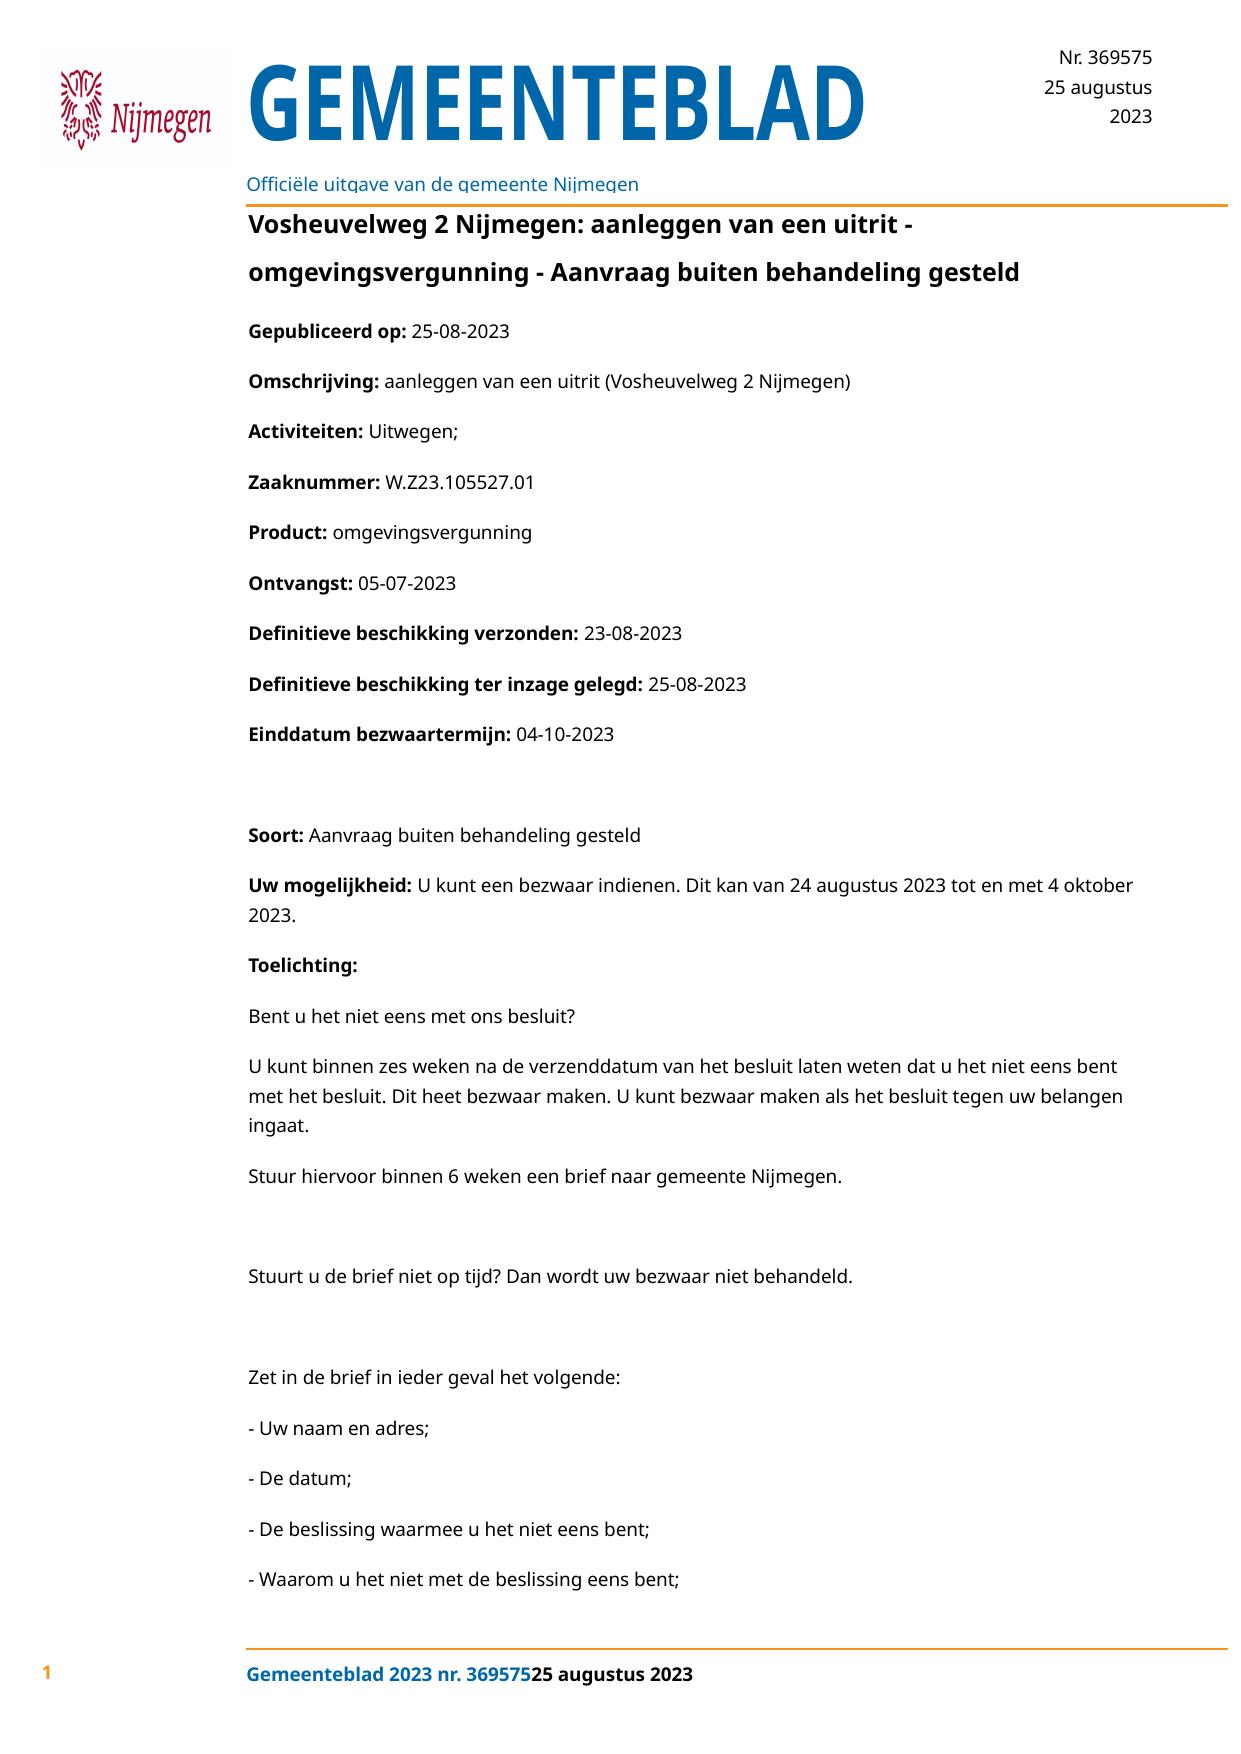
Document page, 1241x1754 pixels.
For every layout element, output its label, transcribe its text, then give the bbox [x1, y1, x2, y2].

text Stuur hiervoor binnen 6 weken een brief naar gemeente Nijmegen. [248, 1163, 1152, 1189]
text - Uw naam en adres; [248, 1415, 1152, 1441]
text - De beslissing waarmee u het niet eens bent; [248, 1516, 1152, 1542]
text Definitieve beschikking verzonden: 23-08-2023 [248, 620, 1152, 646]
text Zet in de brief in ieder geval het volgende: [248, 1364, 1152, 1390]
text Product: omgevingsvergunning [248, 519, 1152, 545]
text Vosheuvelweg 2 Nijmegen: aanleggen van een uitrit - omgevingsvergunning - Aanvraag buiten behandeling gesteld [248, 207, 1152, 288]
text Omschrijving: aanleggen van een uitrit (Vosheuvelweg 2 Nijmegen) [248, 368, 1152, 394]
text U kunt binnen zes weken na de verzenddatum van het besluit laten weten dat u het niet eens bent met het besluit. Dit heet bezwaar maken. U kunt bezwaar maken als het besluit tegen uw belangen ingaat. [248, 1053, 1152, 1138]
text Ontvangst: 05-07-2023 [248, 570, 1152, 596]
text Gepubliceerd op: 25-08-2023 [248, 318, 1152, 344]
text Einddatum bezwaartermijn: 04-10-2023 [248, 721, 1152, 747]
text Activiteiten: Uitwegen; [248, 419, 1152, 444]
picture [41, 47, 231, 172]
text Toelichting: [248, 952, 1152, 978]
text - De datum; [248, 1465, 1152, 1491]
text Definitieve beschikking ter inzage gelegd: 25-08-2023 [248, 671, 1152, 697]
text Stuurt u de brief niet op tijd? Dan wordt uw bezwaar niet behandeld. [248, 1264, 1152, 1289]
text Zaaknummer: W.Z23.105527.01 [248, 469, 1152, 495]
text Uw mogelijkheid: U kunt een bezwaar indienen. Dit kan van 24 augustus 2023 tot en met 4 oktober 2023. [248, 872, 1152, 928]
text - Waarom u het niet met de beslissing eens bent; [248, 1566, 1152, 1592]
text Bent u het niet eens met ons besluit? [248, 1003, 1152, 1029]
text Soort: Aanvraag buiten behandeling gesteld [248, 822, 1152, 848]
